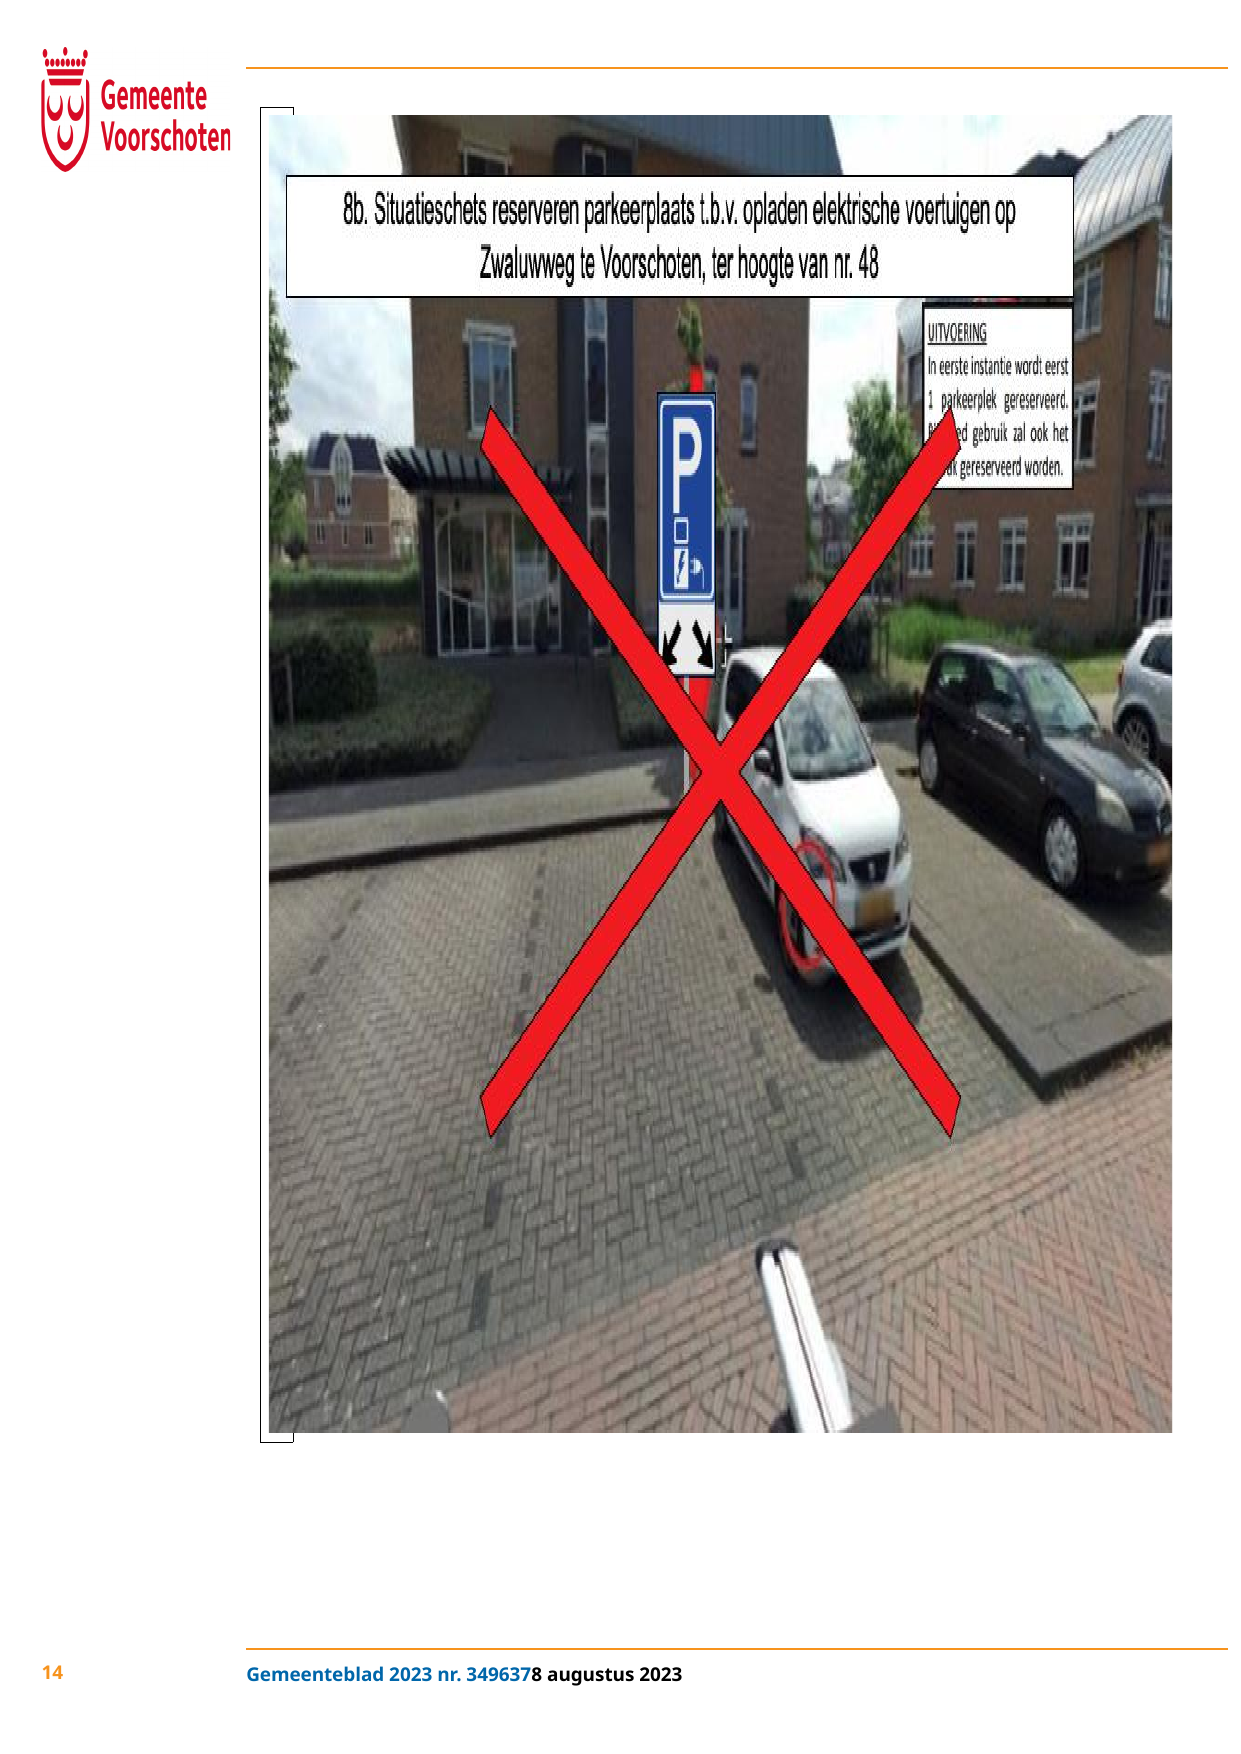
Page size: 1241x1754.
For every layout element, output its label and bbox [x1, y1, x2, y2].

picture [41, 47, 231, 172]
picture [268, 115, 1173, 1433]
